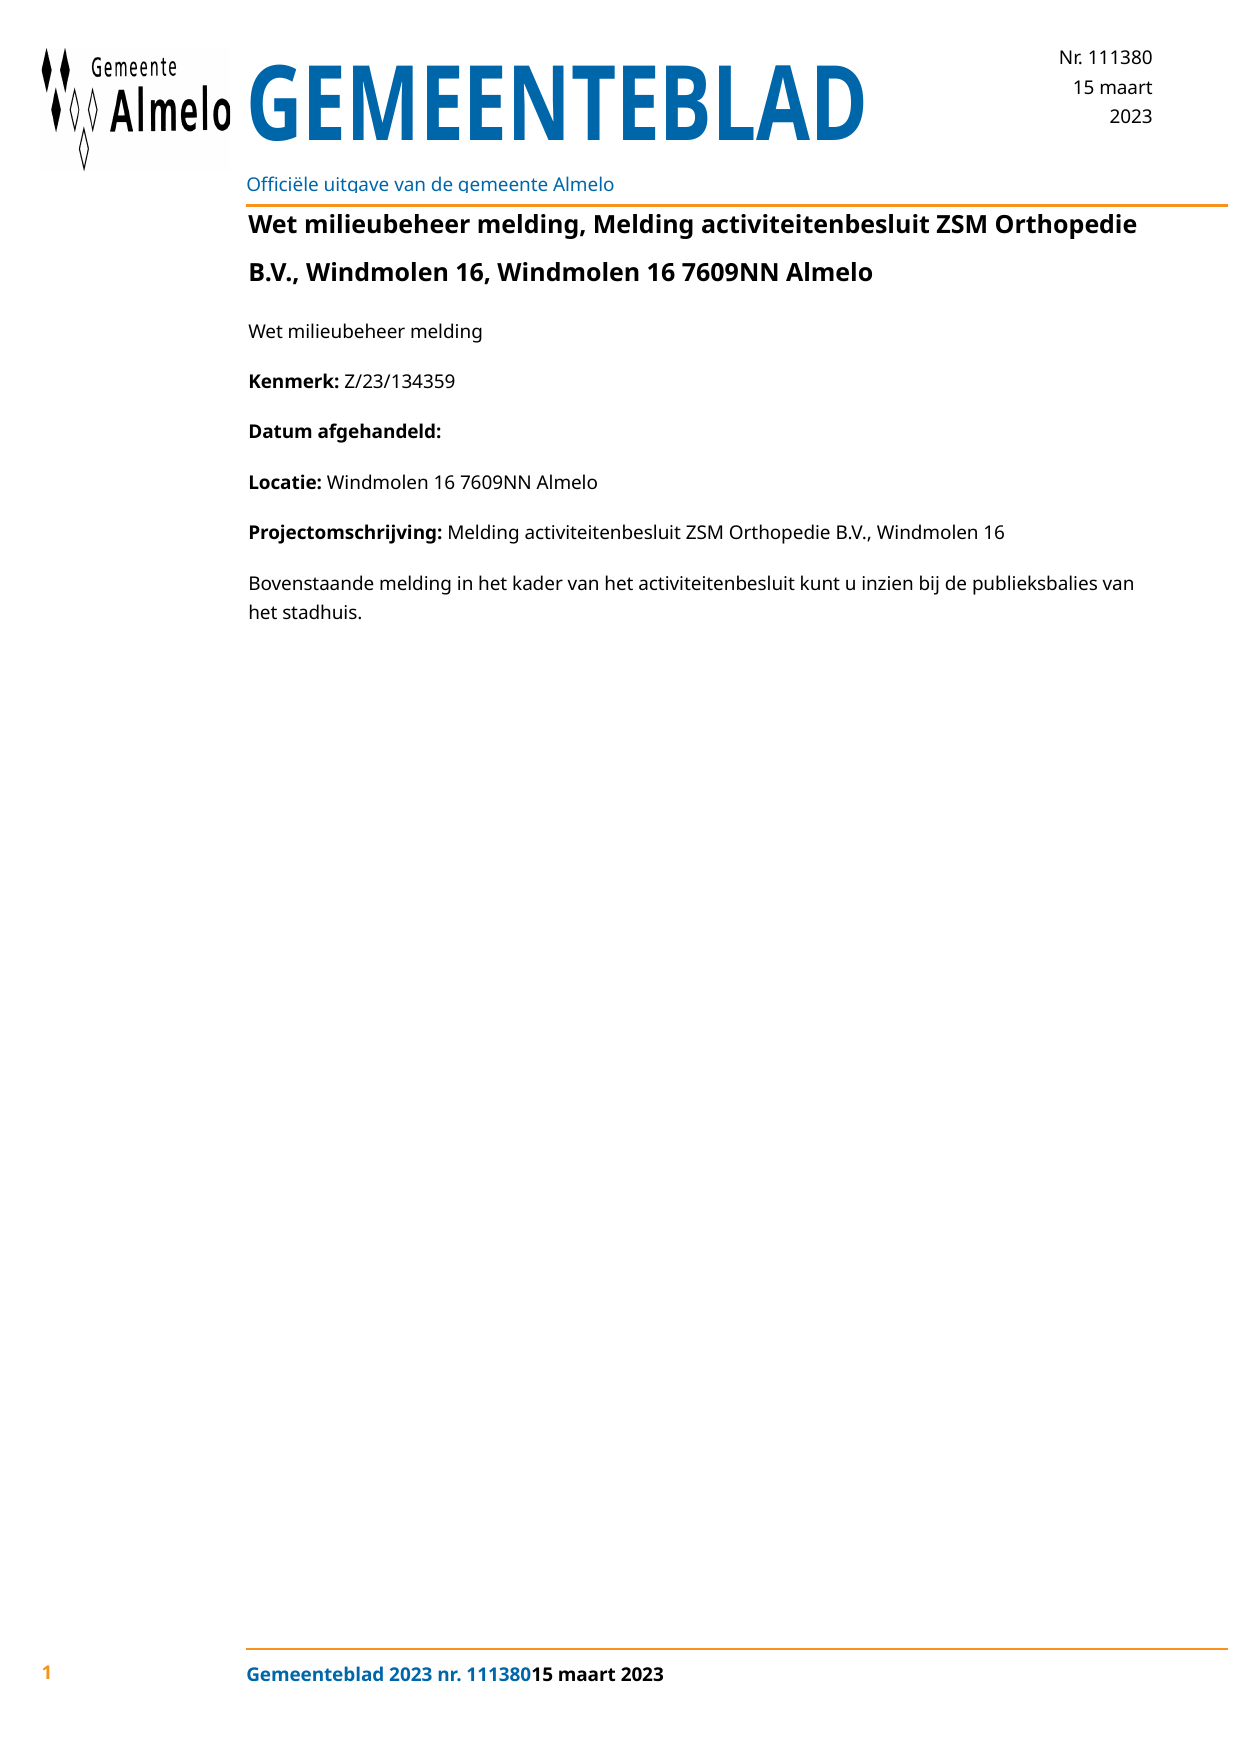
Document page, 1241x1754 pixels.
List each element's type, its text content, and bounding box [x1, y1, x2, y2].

text Projectomschrijving: Melding activiteitenbesluit ZSM Orthopedie B.V., Windmolen 16 [248, 519, 1152, 545]
text Bovenstaande melding in het kader van het activiteitenbesluit kunt u inzien bij de publieksbalies van het stadhuis. [248, 570, 1152, 625]
picture [41, 47, 231, 172]
text Datum afgehandeld: [248, 419, 1152, 444]
text Wet milieubeheer melding [248, 318, 1152, 344]
text Kenmerk: Z/23/134359 [248, 368, 1152, 394]
text Locatie: Windmolen 16 7609NN Almelo [248, 469, 1152, 495]
text Wet milieubeheer melding, Melding activiteitenbesluit ZSM Orthopedie B.V., Windmolen 16, Windmolen 16 7609NN Almelo [248, 207, 1152, 288]
